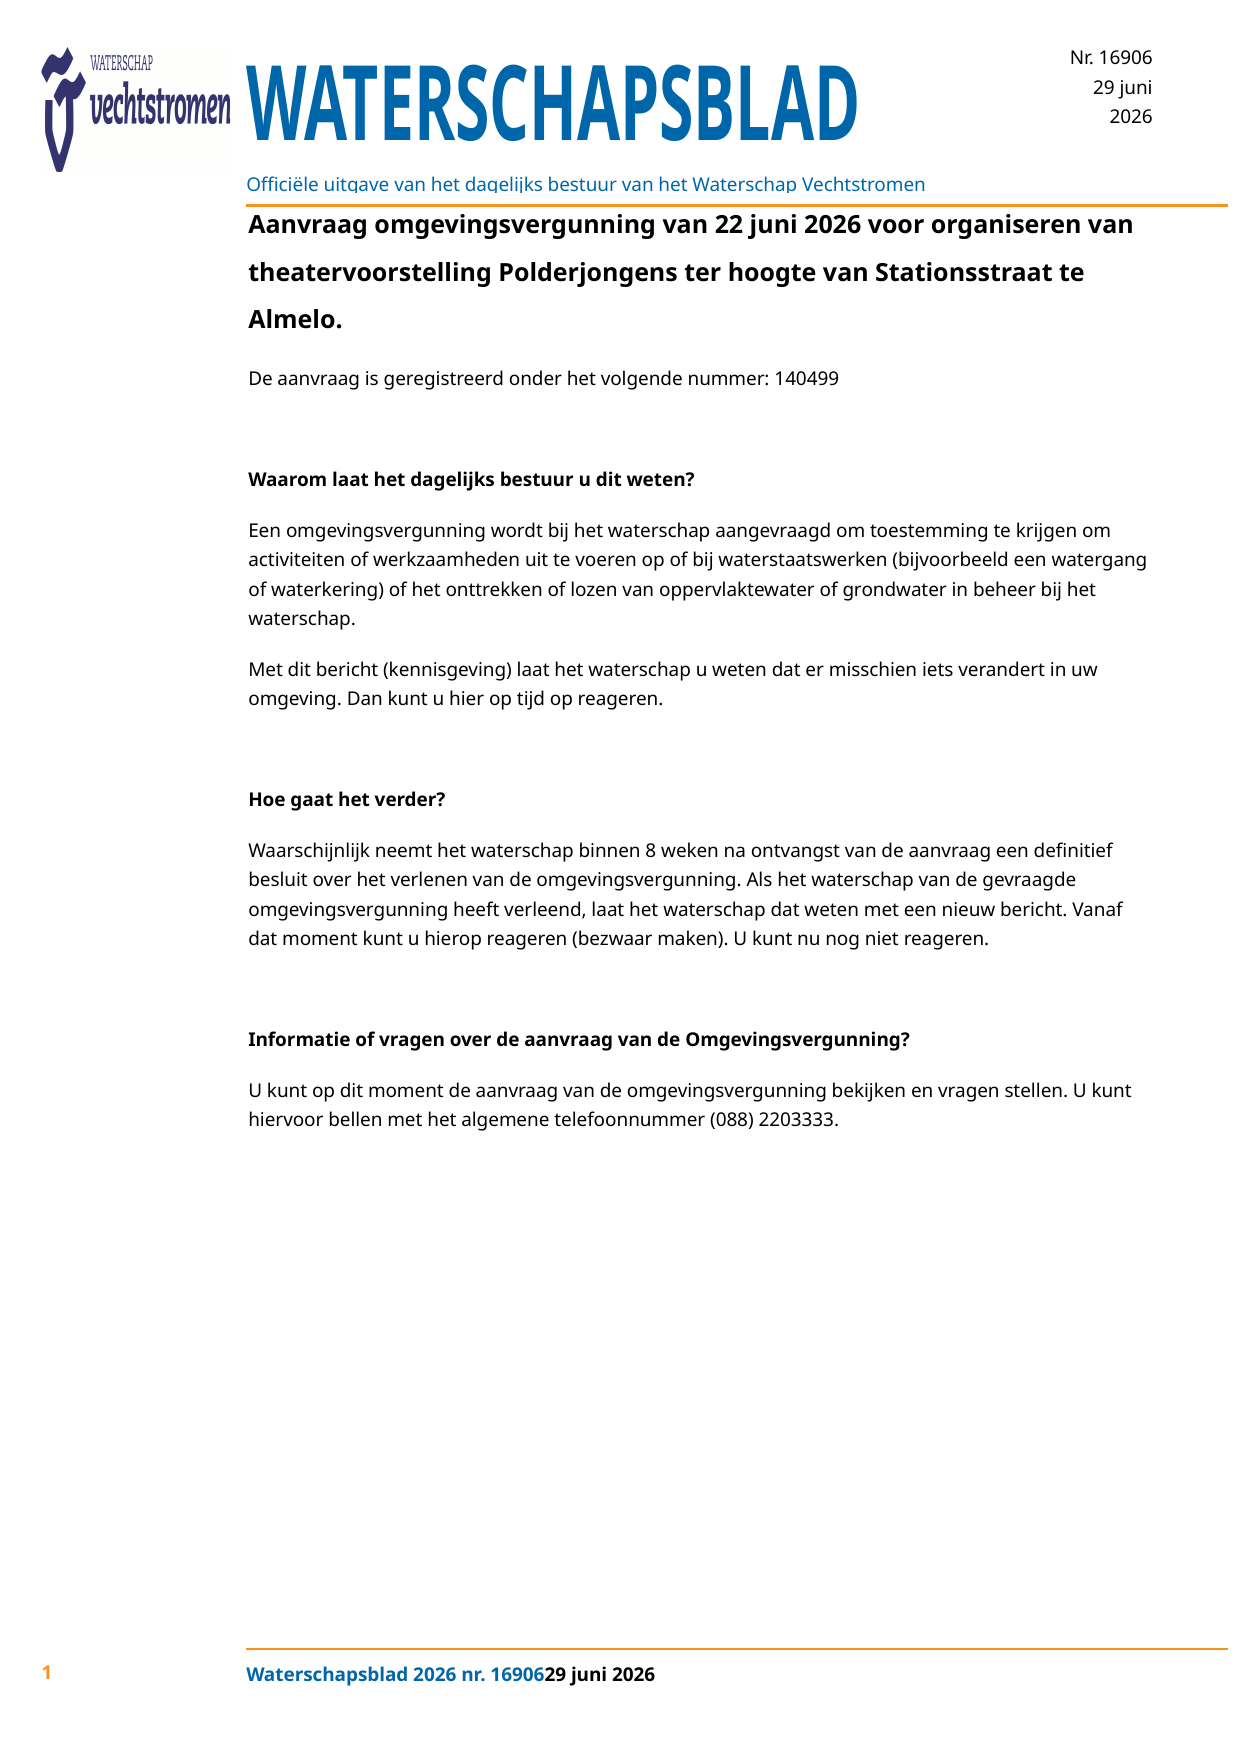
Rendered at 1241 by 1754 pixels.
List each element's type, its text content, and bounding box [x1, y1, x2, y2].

picture [41, 47, 231, 172]
text Met dit bericht (kennisgeving) laat het waterschap u weten dat er misschien iets verandert in uw omgeving. Dan kunt u hier op tijd op reageren. [248, 656, 1152, 711]
text Hoe gaat het verder? [248, 786, 1152, 812]
text Aanvraag omgevingsvergunning van 22 juni 2026 voor organiseren van theatervoorstelling Polderjongens ter hoogte van Stationsstraat te Almelo. [248, 207, 1152, 336]
text Een omgevingsvergunning wordt bij het waterschap aangevraagd om toestemming te krijgen om activiteiten of werkzaamheden uit te voeren op of bij waterstaatswerken (bijvoorbeeld een watergang of waterkering) of het onttrekken of lozen van oppervlaktewater of grondwater in beheer bij het waterschap. [248, 517, 1152, 631]
text De aanvraag is geregistreerd onder het volgende nummer: 140499 [248, 366, 1152, 391]
text Waarom laat het dagelijks bestuur u dit weten? [248, 466, 1152, 492]
text Informatie of vragen over de aanvraag van de Omgevingsvergunning? [248, 1026, 1152, 1052]
text Waarschijnlijk neemt het waterschap binnen 8 weken na ontvangst van de aanvraag een definitief besluit over het verlenen van de omgevingsvergunning. Als het waterschap van de gevraagde omgevingsvergunning heeft verleend, laat het waterschap dat weten met een nieuw bericht. Vanaf dat moment kunt u hierop reageren (bezwaar maken). U kunt nu nog niet reageren. [248, 837, 1152, 951]
text U kunt op dit moment de aanvraag van de omgevingsvergunning bekijken en vragen stellen. U kunt hiervoor bellen met het algemene telefoonnummer (088) 2203333. [248, 1077, 1152, 1132]
